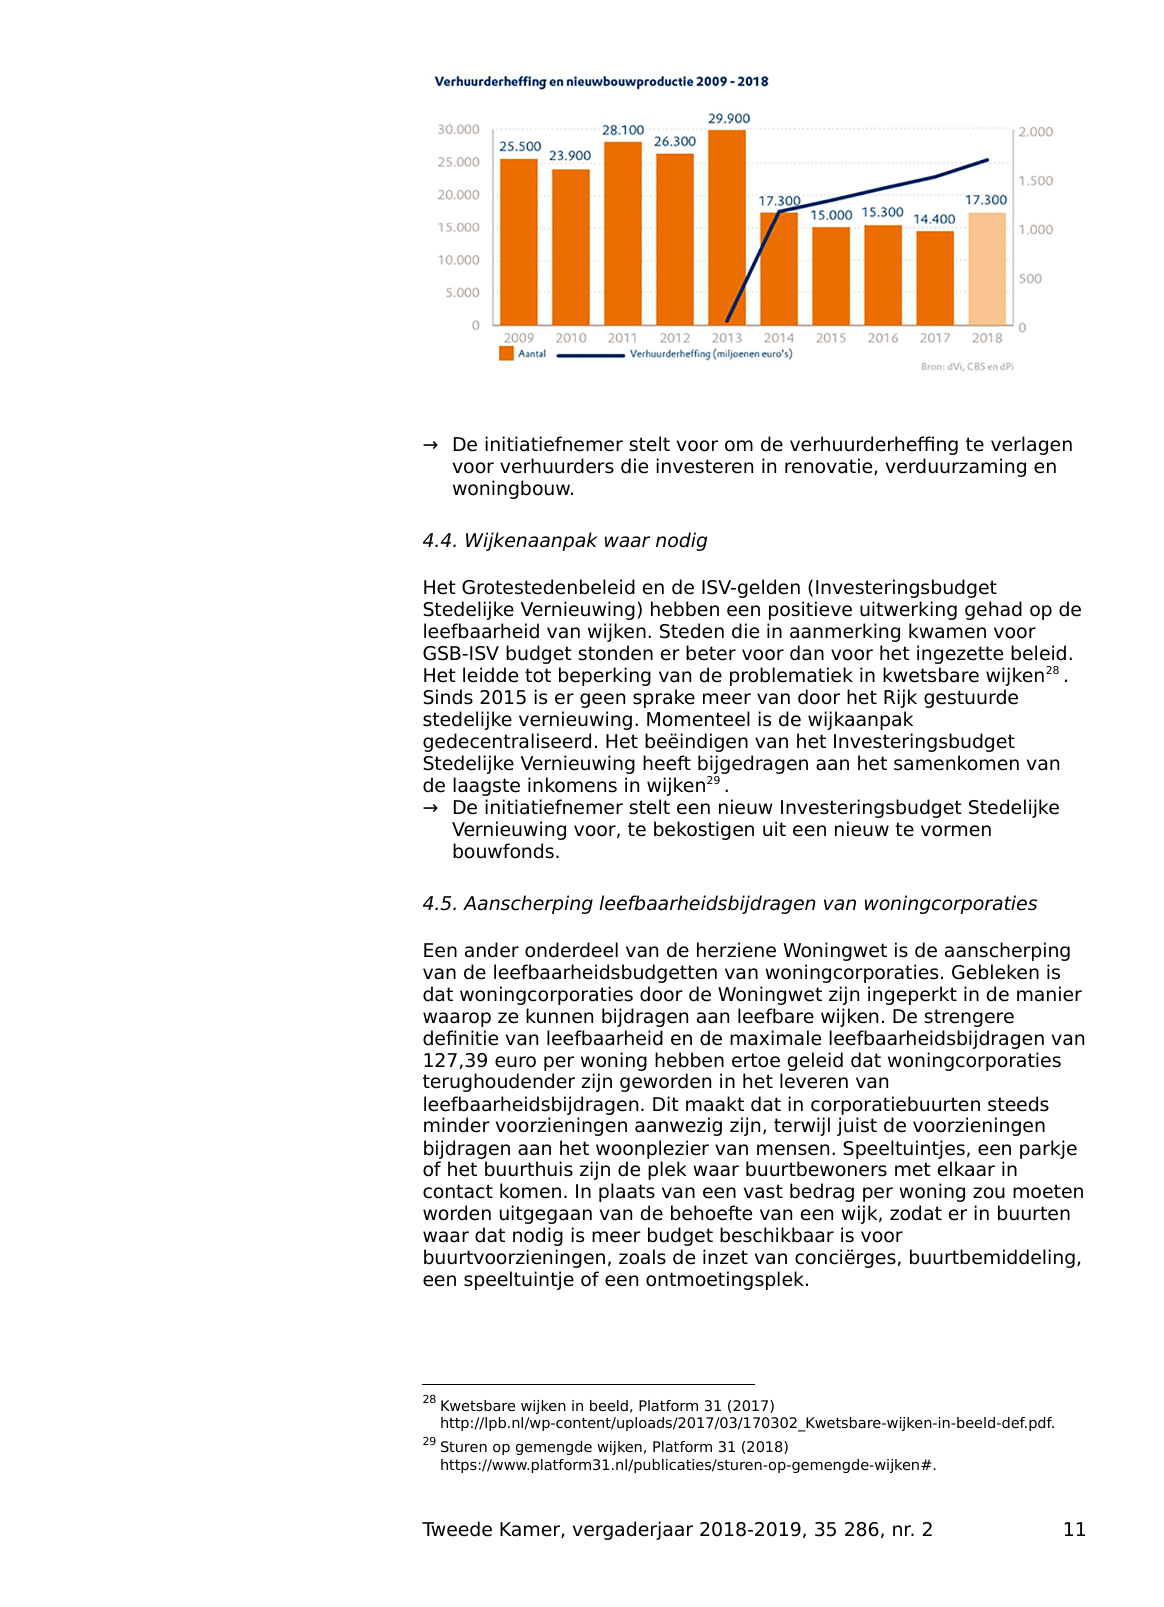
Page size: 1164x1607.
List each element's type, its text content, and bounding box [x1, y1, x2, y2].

text → De initiatiefnemer stelt voor om de verhuurderheffing te verlagen voor verhuurders die investeren in renovatie, verduurzaming en woningbouw. [422, 434, 1087, 500]
text Kwetsbare wijken in beeld, Platform 31 (2017) http://lpb.nl/wp-content/uploads/2017/03/170302_Kwetsbare-wijken-in-beeld-def.pdf. [422, 1393, 1087, 1432]
text Een ander onderdeel van de herziene Woningwet is de aanscherping van de leefbaarheidsbudgetten van woningcorporaties. Gebleken is dat woningcorporaties door de Woningwet zijn ingeperkt in de manier waarop ze kunnen bijdragen aan leefbare wijken. De strengere definitie van leefbaarheid en de maximale leefbaarheidsbijdragen van 127,39 euro per woning hebben ertoe geleid dat woningcorporaties terughoudender zijn geworden in het leveren van leefbaarheidsbijdragen. Dit maakt dat in corporatiebuurten steeds minder voorzieningen aanwezig zijn, terwijl juist de voorzieningen bijdragen aan het woonplezier van mensen. Speeltuintjes, een parkje of het buurthuis zijn de plek waar buurtbewoners met elkaar in contact komen. In plaats van een vast bedrag per woning zou moeten worden uitgegaan van de behoefte van een wijk, zodat er in buurten waar dat nodig is meer budget beschikbaar is voor buurtvoorzieningen, zoals de inzet van conciërges, buurtbemiddeling, een speeltuintje of een ontmoetingsplek. [422, 939, 1087, 1291]
subtitle 4.5. Aanscherping leefbaarheidsbijdragen van woningcorporaties [422, 893, 1087, 914]
subtitle 4.4. Wijkenaanpak waar nodig [422, 530, 1087, 552]
text Sturen op gemengde wijken, Platform 31 (2018) https://www.platform31.nl/publicaties/sturen-op-gemengde-wijken#. [422, 1435, 1087, 1474]
text Het Grotestedenbeleid en de ISV-gelden (Investeringsbudget Stedelijke Vernieuwing) hebben een positieve uitwerking gehad op de leefbaarheid van wijken. Steden die in aanmerking kwamen voor GSB-ISV budget stonden er beter voor dan voor het ingezette beleid. Het leidde tot beperking van de problematiek in kwetsbare wijken. Sinds 2015 is er geen sprake meer van door het Rijk gestuurde stedelijke vernieuwing. Momenteel is de wijkaanpak gedecentraliseerd. Het beëindigen van het Investeringsbudget Stedelijke Vernieuwing heeft bijgedragen aan het samenkomen van de laagste inkomens in wijken. [422, 577, 1087, 797]
picture [422, 59, 1072, 390]
text → De initiatiefnemer stelt een nieuw Investeringsbudget Stedelijke Vernieuwing voor, te bekostigen uit een nieuw te vormen bouwfonds. [422, 797, 1087, 863]
